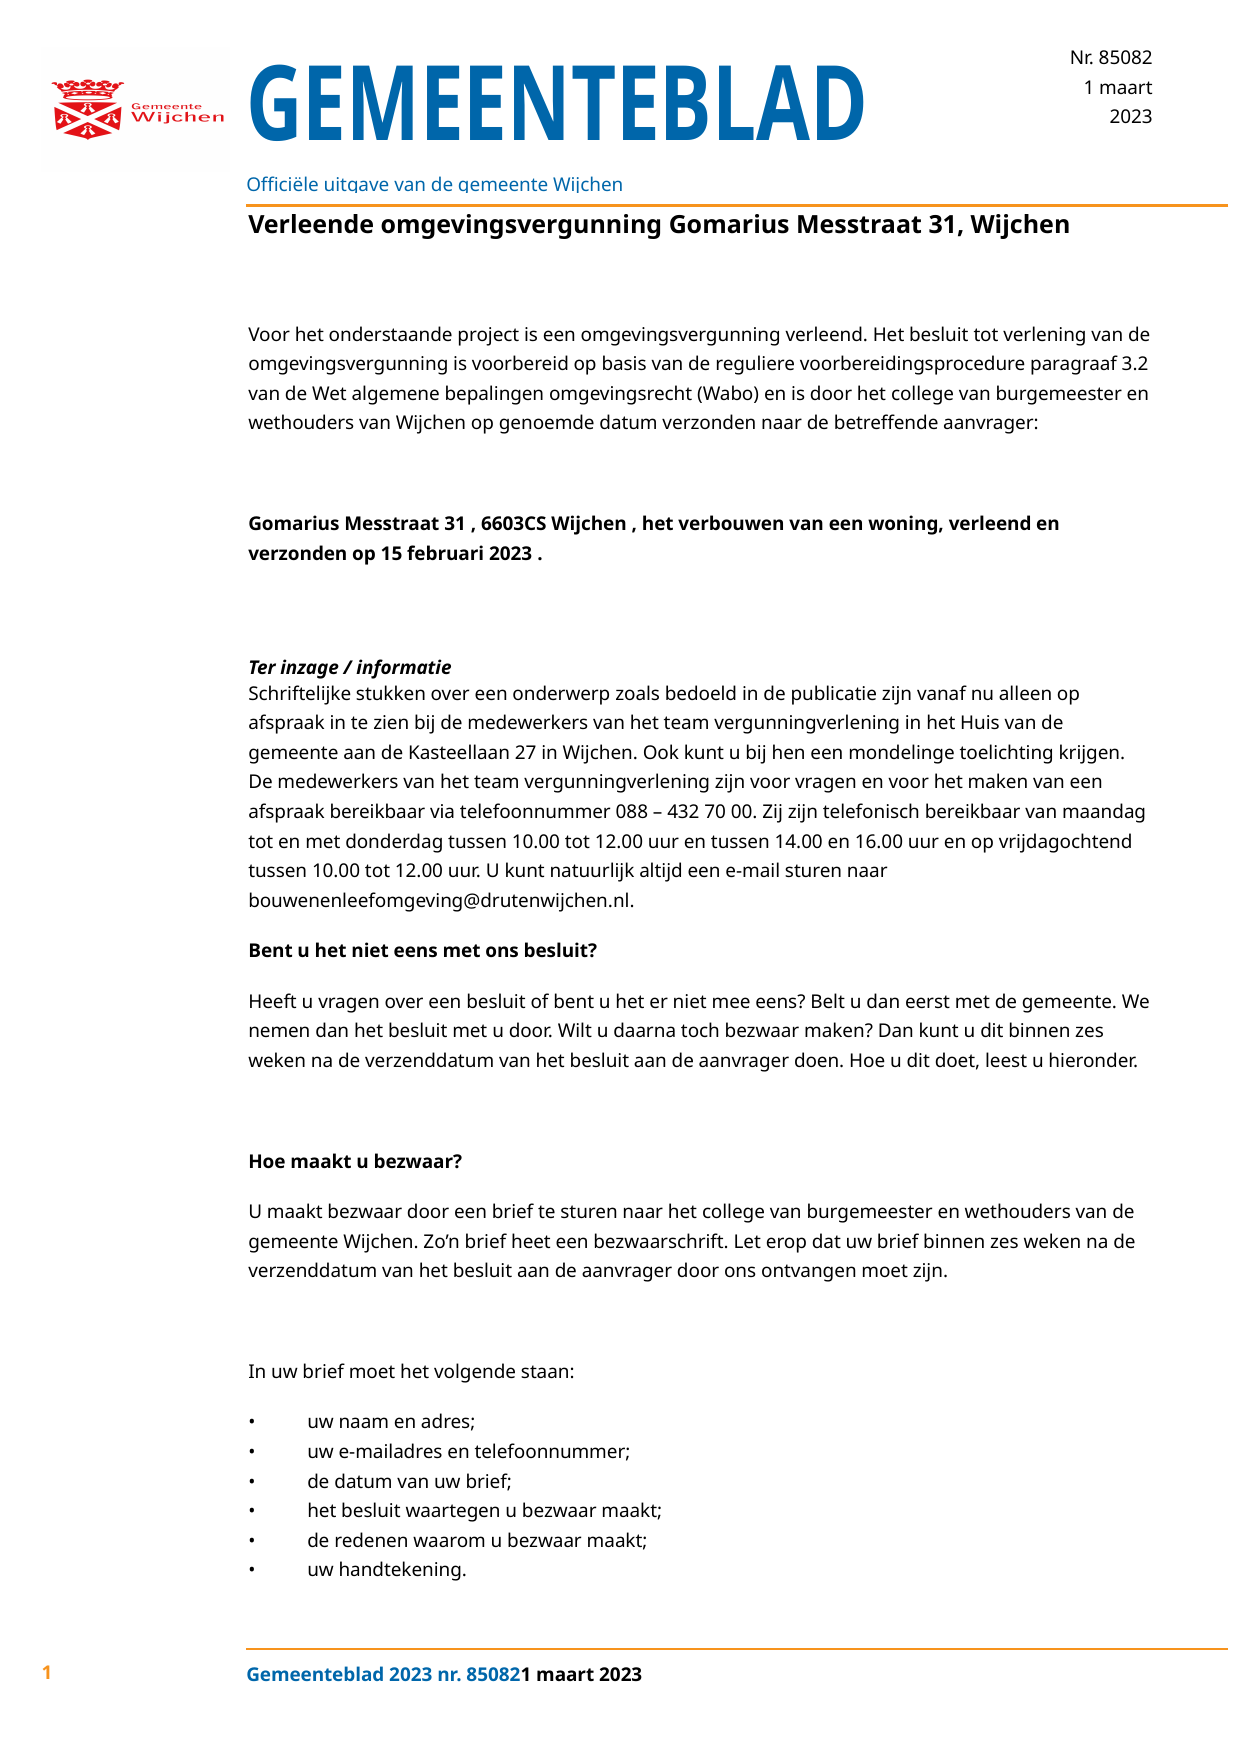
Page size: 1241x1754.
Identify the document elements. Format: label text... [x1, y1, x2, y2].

text Voor het onderstaande project is een omgevingsvergunning verleend. Het besluit tot verlening van de omgevingsvergunning is voorbereid op basis van de reguliere voorbereidingsprocedure paragraaf 3.2 van de Wet algemene bepalingen omgevingsrecht (Wabo) en is door het college van burgemeester en wethouders van Wijchen op genoemde datum verzonden naar de betreffende aanvrager: [248, 321, 1152, 435]
text Schriftelijke stukken over een onderwerp zoals bedoeld in de publicatie zijn vanaf nu alleen op afspraak in te zien bij de medewerkers van het team vergunningverlening in het Huis van de gemeente aan de Kasteellaan 27 in Wijchen. Ook kunt u bij hen een mondelinge toelichting krijgen. De medewerkers van het team vergunningverlening zijn voor vragen en voor het maken van een afspraak bereikbaar via telefoonnummer 088 – 432 70 00. Zij zijn telefonisch bereikbaar van maandag tot en met donderdag tussen 10.00 tot 12.00 uur en tussen 14.00 en 16.00 uur en op vrijdagochtend tussen 10.00 tot 12.00 uur. U kunt natuurlijk altijd een e-mail sturen naar bouwenenleefomgeving@drutenwijchen.nl. [248, 680, 1152, 913]
text Gomarius Messtraat 31 , 6603CS Wijchen , het verbouwen van een woning, verleend en verzonden op 15 februari 2023 . [248, 510, 1152, 566]
list de redenen waarom u bezwaar maakt; [248, 1527, 1152, 1553]
text Ter inzage / informatie [248, 654, 1152, 680]
list het besluit waartegen u bezwaar maakt; [248, 1497, 1152, 1523]
list de datum van uw brief; [248, 1468, 1152, 1494]
list uw e-mailadres en telefoonnummer; [248, 1438, 1152, 1464]
text Verleende omgevingsvergunning Gomarius Messtraat 31, Wijchen [248, 207, 1152, 241]
text Bent u het niet eens met ons besluit? [248, 937, 1152, 963]
text U maakt bezwaar door een brief te sturen naar het college van burgemeester en wethouders van de gemeente Wijchen. Zo’n brief heet een bezwaarschrift. Let erop dat uw brief binnen zes weken na de verzenddatum van het besluit aan de aanvrager door ons ontvangen moet zijn. [248, 1198, 1152, 1283]
text Heeft u vragen over een besluit of bent u het er niet mee eens? Belt u dan eerst met de gemeente. We nemen dan het besluit met u door. Wilt u daarna toch bezwaar maken? Dan kunt u dit binnen zes weken na de verzenddatum van het besluit aan de aanvrager doen. Hoe u dit doet, leest u hieronder. [248, 988, 1152, 1073]
text Hoe maakt u bezwaar? [248, 1148, 1152, 1174]
list uw handtekening. [248, 1557, 1152, 1582]
text In uw brief moet het volgende staan: [248, 1358, 1152, 1384]
list uw naam en adres; [248, 1409, 1152, 1434]
picture [41, 47, 231, 172]
